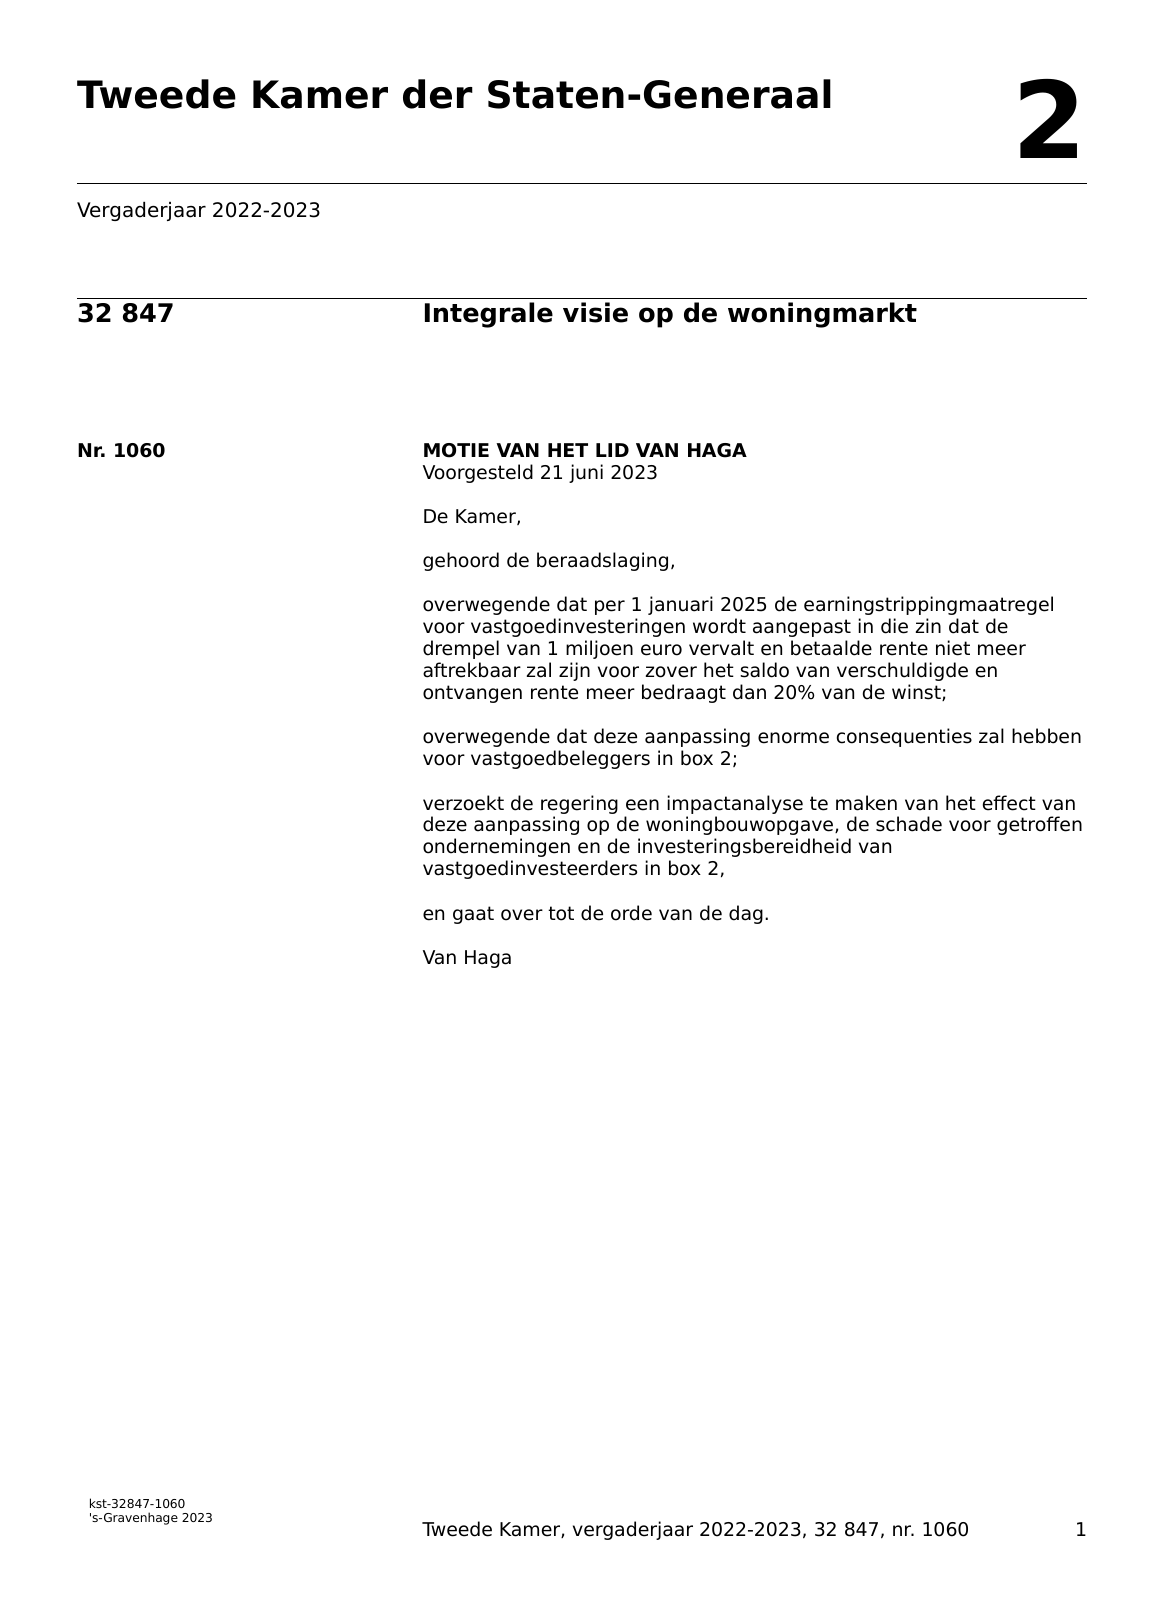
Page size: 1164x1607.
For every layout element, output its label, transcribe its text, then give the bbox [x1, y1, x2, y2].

text en gaat over tot de orde van de dag. [422, 902, 1087, 924]
text gehoord de beraadslaging, [422, 550, 1087, 572]
text Voorgesteld 21 juni 2023 [422, 462, 1087, 484]
text 's-Gravenhage 2023 [88, 1511, 323, 1525]
text overwegende dat deze aanpassing enorme consequenties zal hebben voor vastgoedbeleggers in box 2; [422, 726, 1087, 770]
subtitle 32 847 Integrale visie op de woningmarkt [77, 299, 1087, 329]
text De Kamer, [422, 506, 1087, 528]
table_header Tweede Kamer der Staten-Generaal [77, 59, 886, 183]
text Van Haga [422, 947, 1087, 969]
table_cell Vergaderjaar 2022-2023 [77, 184, 1087, 298]
table_header 2 [886, 59, 1087, 183]
text kst-32847-1060 [88, 1497, 323, 1511]
text overwegende dat per 1 januari 2025 de earningstrippingmaatregel voor vastgoedinvesteringen wordt aangepast in die zin dat de drempel van 1 miljoen euro vervalt en betaalde rente niet meer aftrekbaar zal zijn voor zover het saldo van verschuldigde en ontvangen rente meer bedraagt dan 20% van de winst; [422, 594, 1087, 704]
subtitle Nr. 1060 MOTIE VAN HET LID VAN HAGA [77, 440, 1087, 462]
text verzoekt de regering een impactanalyse te maken van het effect van deze aanpassing op de woningbouwopgave, de schade voor getroffen ondernemingen en de investeringsbereidheid van vastgoedinvesteerders in box 2, [422, 792, 1087, 880]
